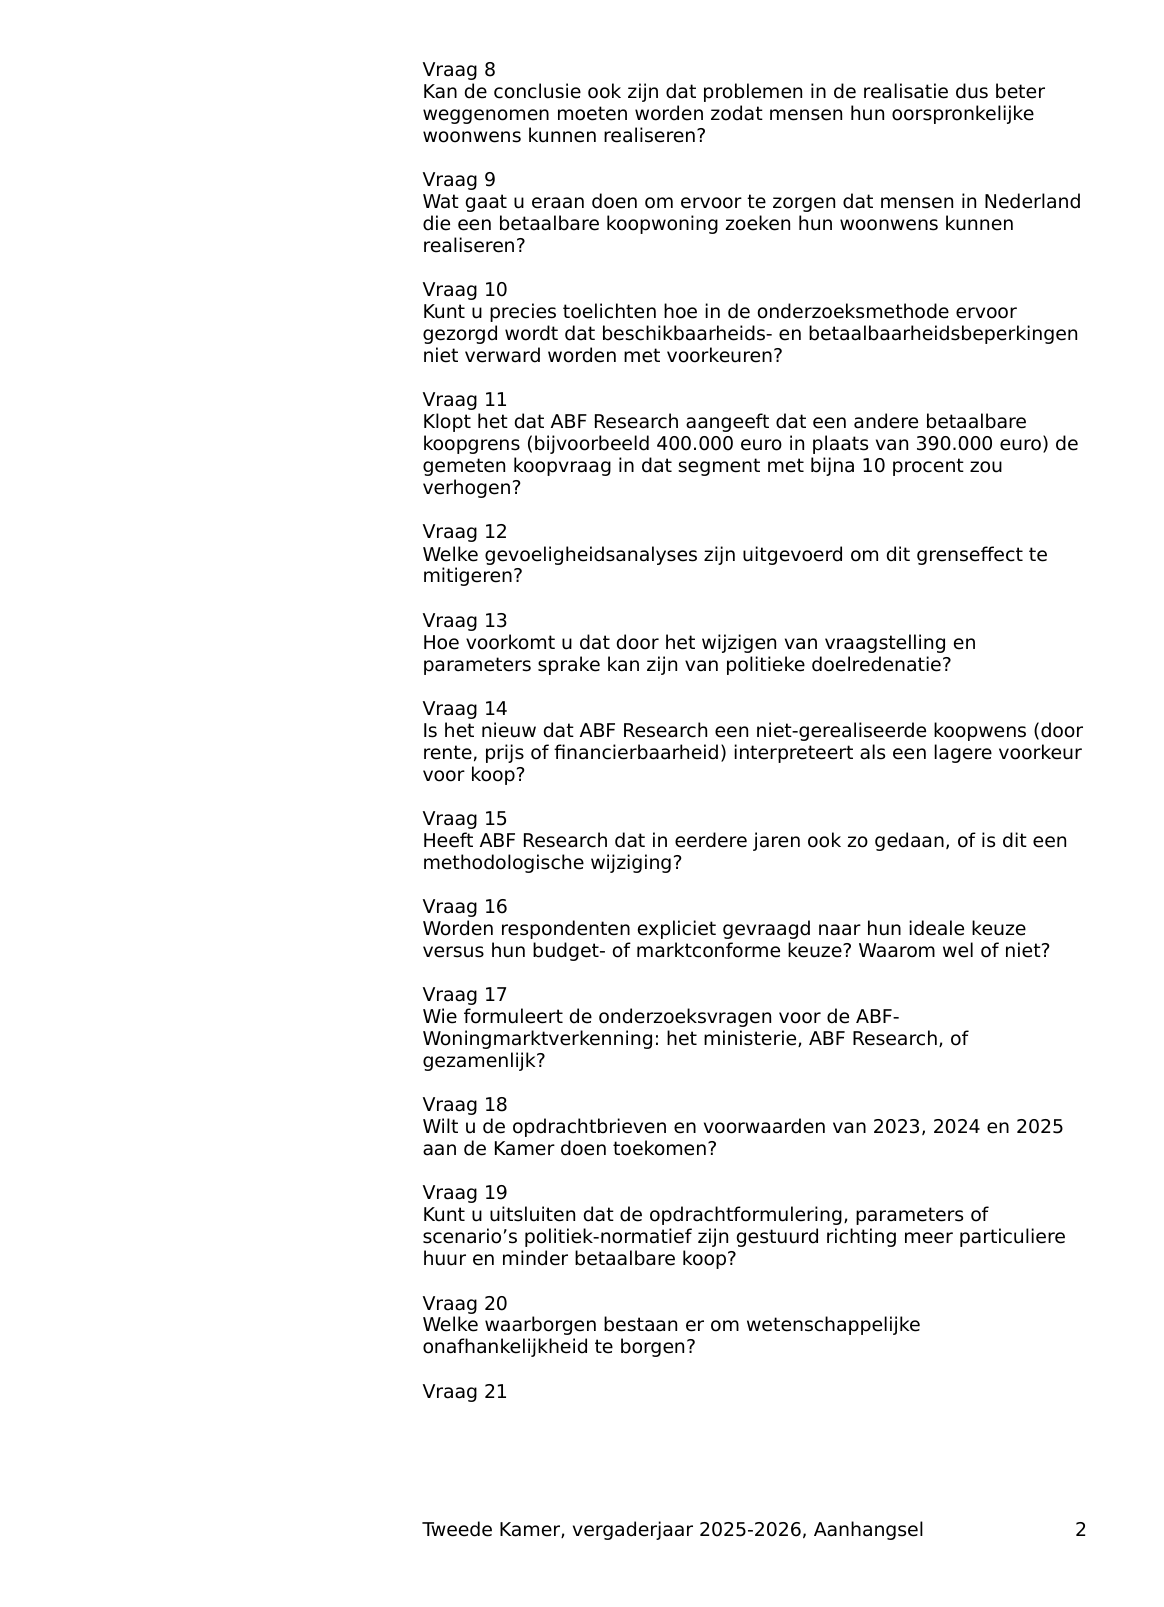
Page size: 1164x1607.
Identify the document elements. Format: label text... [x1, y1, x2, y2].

text Wie formuleert de onderzoeksvragen voor de ABF-Woningmarktverkenning: het ministerie, ABF Research, of gezamenlijk? [422, 1006, 1087, 1072]
text Vraag 12 [422, 521, 1087, 543]
text Vraag 13 [422, 609, 1087, 632]
text Vraag 8 [422, 59, 1087, 81]
text Vraag 11 [422, 389, 1087, 411]
text Hoe voorkomt u dat door het wijzigen van vraagstelling en parameters sprake kan zijn van politieke doelredenatie? [422, 632, 1087, 676]
text Wilt u de opdrachtbrieven en voorwaarden van 2023, 2024 en 2025 aan de Kamer doen toekomen? [422, 1116, 1087, 1160]
text Vraag 21 [422, 1381, 1087, 1402]
text Vraag 9 [422, 169, 1087, 191]
text Kan de conclusie ook zijn dat problemen in de realisatie dus beter weggenomen moeten worden zodat mensen hun oorspronkelijke woonwens kunnen realiseren? [422, 81, 1087, 147]
text Wat gaat u eraan doen om ervoor te zorgen dat mensen in Nederland die een betaalbare koopwoning zoeken hun woonwens kunnen realiseren? [422, 191, 1087, 257]
text Kunt u uitsluiten dat de opdrachtformulering, parameters of scenario’s politiek-normatief zijn gestuurd richting meer particuliere huur en minder betaalbare koop? [422, 1204, 1087, 1270]
text Vraag 17 [422, 984, 1087, 1006]
text Kunt u precies toelichten hoe in de onderzoeksmethode ervoor gezorgd wordt dat beschikbaarheids- en betaalbaarheidsbeperkingen niet verward worden met voorkeuren? [422, 301, 1087, 367]
text Vraag 19 [422, 1182, 1087, 1204]
text Vraag 10 [422, 279, 1087, 301]
text Vraag 20 [422, 1292, 1087, 1314]
text Vraag 15 [422, 808, 1087, 830]
text Vraag 18 [422, 1094, 1087, 1116]
text Welke waarborgen bestaan er om wetenschappelijke onafhankelijkheid te borgen? [422, 1314, 1087, 1358]
text Heeft ABF Research dat in eerdere jaren ook zo gedaan, of is dit een methodologische wijziging? [422, 830, 1087, 874]
text Is het nieuw dat ABF Research een niet-gerealiseerde koopwens (door rente, prijs of financierbaarheid) interpreteert als een lagere voorkeur voor koop? [422, 720, 1087, 786]
text Worden respondenten expliciet gevraagd naar hun ideale keuze versus hun budget- of marktconforme keuze? Waarom wel of niet? [422, 918, 1087, 962]
text Klopt het dat ABF Research aangeeft dat een andere betaalbare koopgrens (bijvoorbeeld 400.000 euro in plaats van 390.000 euro) de gemeten koopvraag in dat segment met bijna 10 procent zou verhogen? [422, 411, 1087, 499]
text Vraag 14 [422, 698, 1087, 720]
text Vraag 16 [422, 896, 1087, 918]
text Welke gevoeligheidsanalyses zijn uitgevoerd om dit grenseffect te mitigeren? [422, 543, 1087, 587]
